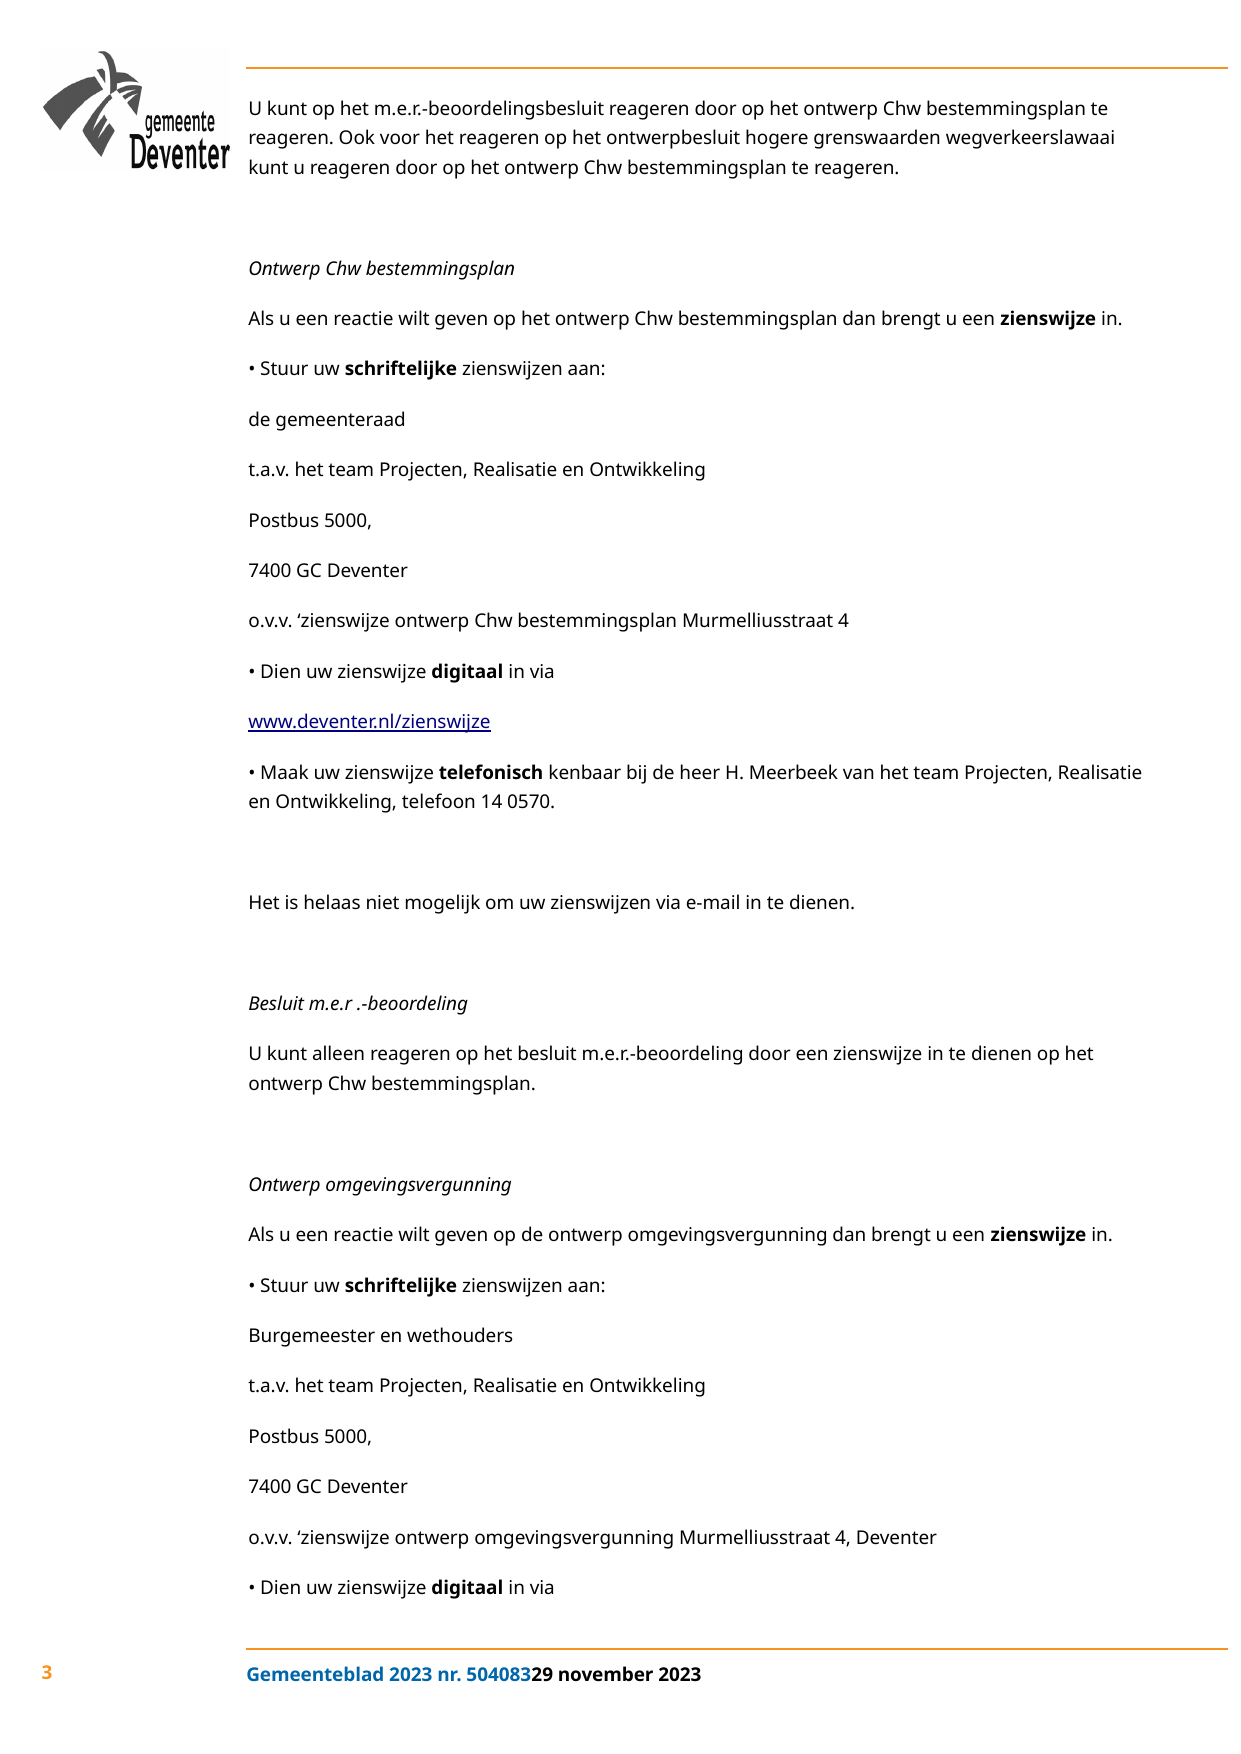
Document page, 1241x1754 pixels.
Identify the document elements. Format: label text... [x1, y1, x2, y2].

text www.deventer.nl/zienswijze [248, 708, 1152, 734]
text Ontwerp omgevingsvergunning [248, 1171, 1152, 1197]
text de gemeenteraad [248, 406, 1152, 432]
text o.v.v. ‘zienswijze ontwerp omgevingsvergunning Murmelliusstraat 4, Deventer [248, 1524, 1152, 1550]
text Postbus 5000, [248, 1423, 1152, 1449]
text • Maak uw zienswijze telefonisch kenbaar bij de heer H. Meerbeek van het team Projecten, Realisatie en Ontwikkeling, telefoon 14 0570. [248, 759, 1152, 814]
text Als u een reactie wilt geven op de ontwerp omgevingsvergunning dan brengt u een zienswijze in. [248, 1221, 1152, 1247]
text o.v.v. ‘zienswijze ontwerp Chw bestemmingsplan Murmelliusstraat 4 [248, 608, 1152, 633]
picture [41, 47, 231, 172]
text U kunt op het m.e.r.-beoordelingsbesluit reageren door op het ontwerp Chw bestemmingsplan te reageren. Ook voor het reageren op het ontwerpbesluit hogere grenswaarden wegverkeerslawaai kunt u reageren door op het ontwerp Chw bestemmingsplan te reageren. [248, 95, 1152, 180]
text 7400 GC Deventer [248, 557, 1152, 583]
text 7400 GC Deventer [248, 1473, 1152, 1499]
text t.a.v. het team Projecten, Realisatie en Ontwikkeling [248, 1373, 1152, 1398]
text Het is helaas niet mogelijk om uw zienswijzen via e-mail in te dienen. [248, 889, 1152, 915]
text Besluit m.e.r .-beoordeling [248, 990, 1152, 1016]
text Burgemeester en wethouders [248, 1322, 1152, 1348]
text Ontwerp Chw bestemmingsplan [248, 255, 1152, 281]
text U kunt alleen reageren op het besluit m.e.r.-beoordeling door een zienswijze in te dienen op het ontwerp Chw bestemmingsplan. [248, 1041, 1152, 1096]
text • Dien uw zienswijze digitaal in via [248, 1574, 1152, 1600]
text • Dien uw zienswijze digitaal in via [248, 658, 1152, 684]
text t.a.v. het team Projecten, Realisatie en Ontwikkeling [248, 456, 1152, 482]
text • Stuur uw schriftelijke zienswijzen aan: [248, 356, 1152, 381]
text Postbus 5000, [248, 507, 1152, 533]
text Als u een reactie wilt geven op het ontwerp Chw bestemmingsplan dan brengt u een zienswijze in. [248, 305, 1152, 331]
text • Stuur uw schriftelijke zienswijzen aan: [248, 1272, 1152, 1298]
